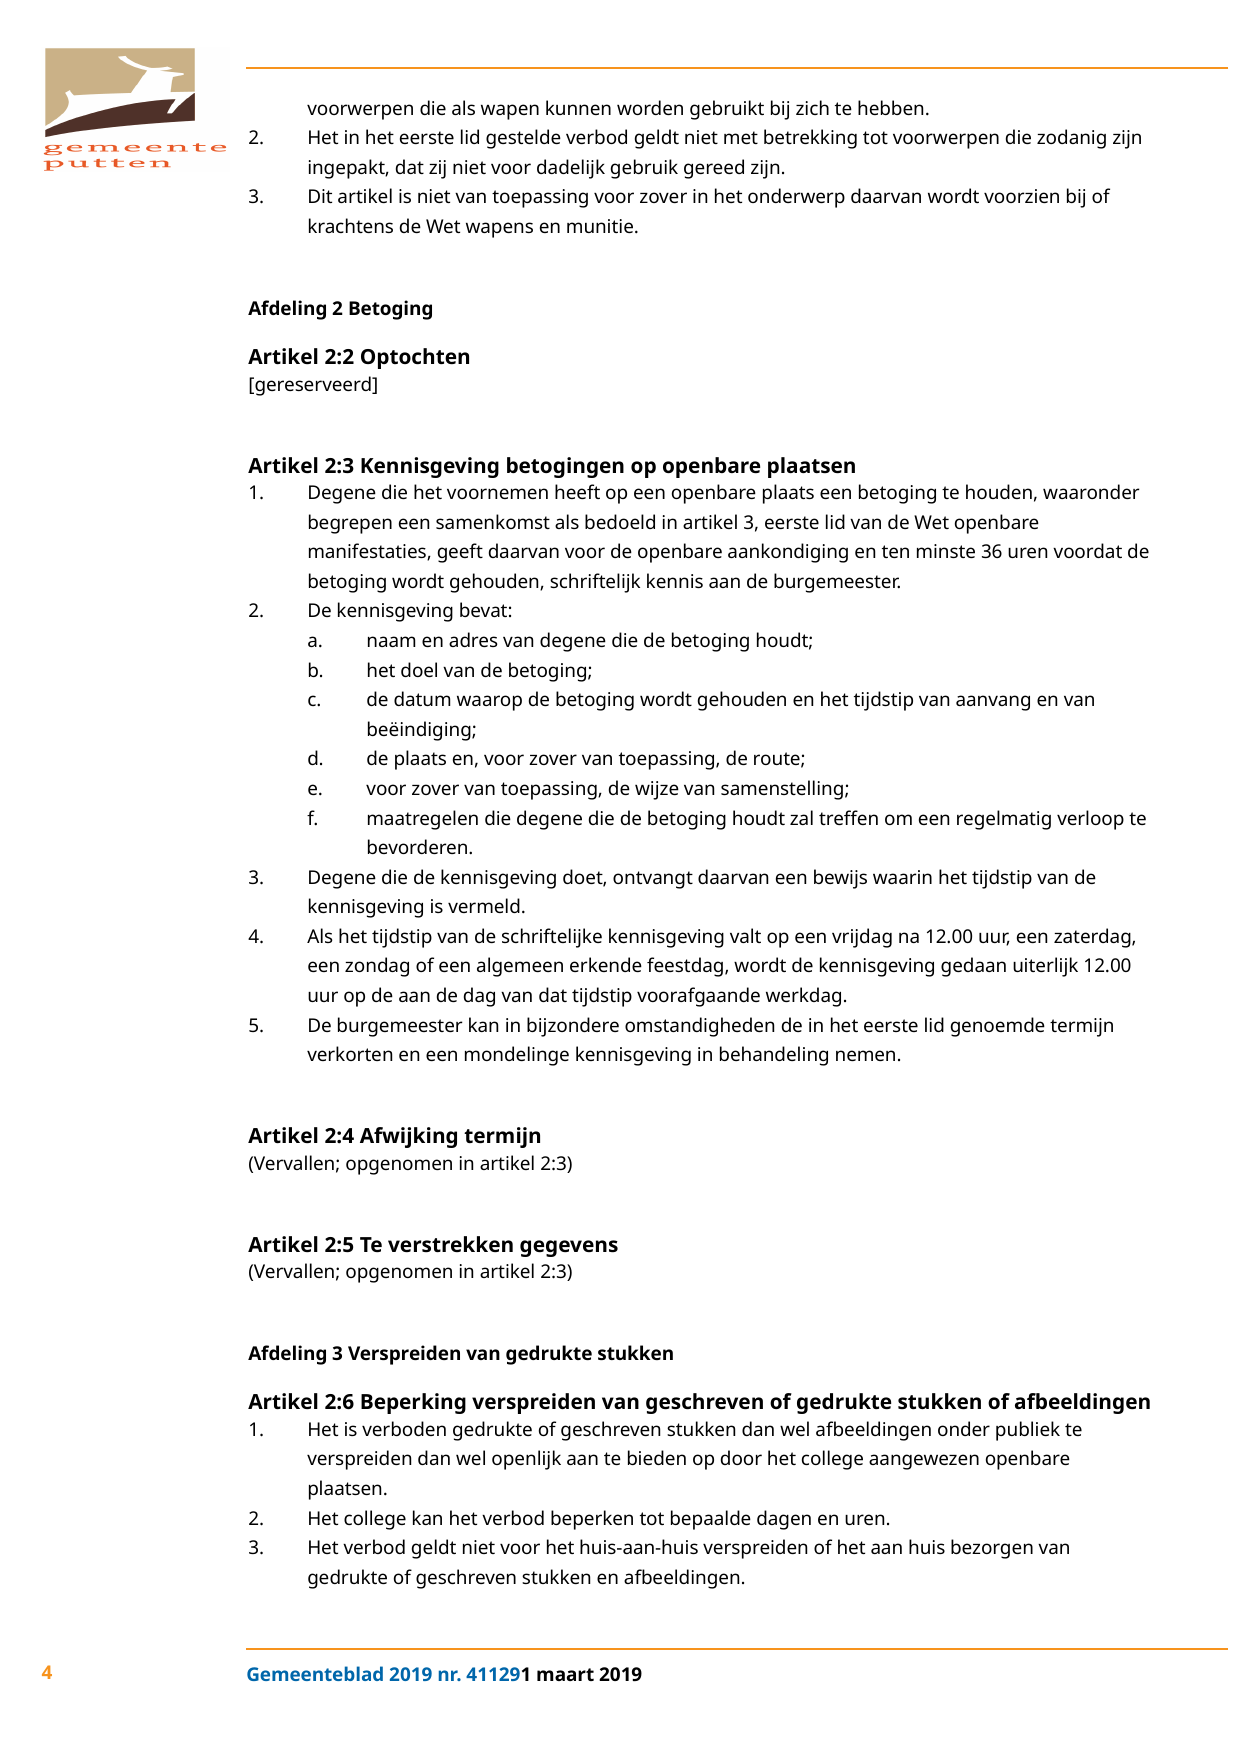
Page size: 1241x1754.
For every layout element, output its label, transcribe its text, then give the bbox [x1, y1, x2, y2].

list Degene die de kennisgeving doet, ontvangt daarvan een bewijs waarin het tijdstip van de kennisgeving is vermeld. [248, 864, 1152, 919]
list Het verbod geldt niet voor het huis-aan-huis verspreiden of het aan huis bezorgen van gedrukte of geschreven stukken en afbeeldingen. [248, 1534, 1152, 1589]
list Als het tijdstip van de schriftelijke kennisgeving valt op een vrijdag na 12.00 uur, een zaterdag, een zondag of een algemeen erkende feestdag, wordt de kennisgeving gedaan uiterlijk 12.00 uur op de aan de dag van dat tijdstip voorafgaande werkdag. [248, 923, 1152, 1008]
list de plaats en, voor zover van toepassing, de route; [307, 746, 1152, 771]
text Artikel 2:5 Te verstrekken gegevens [248, 1230, 1152, 1258]
list voor zover van toepassing, de wijze van samenstelling; [307, 775, 1152, 801]
text Artikel 2:3 Kennisgeving betogingen op openbare plaatsen [248, 451, 1152, 479]
list naam en adres van degene die de betoging houdt; [307, 627, 1152, 653]
list voorwerpen die als wapen kunnen worden gebruikt bij zich te hebben. [248, 95, 1152, 121]
list Het college kan het verbod beperken tot bepaalde dagen en uren. [248, 1505, 1152, 1530]
list Het is verboden gedrukte of geschreven stukken dan wel afbeeldingen onder publiek te verspreiden dan wel openlijk aan te bieden op door het college aangewezen openbare plaatsen. [248, 1416, 1152, 1501]
list De burgemeester kan in bijzondere omstandigheden de in het eerste lid genoemde termijn verkorten en een mondelinge kennisgeving in behandeling nemen. [248, 1012, 1152, 1067]
text Artikel 2:6 Beperking verspreiden van geschreven of gedrukte stukken of afbeeldingen [248, 1387, 1152, 1416]
list Het in het eerste lid gestelde verbod geldt niet met betrekking tot voorwerpen die zodanig zijn ingepakt, dat zij niet voor dadelijk gebruik gereed zijn. [248, 124, 1152, 180]
list De kennisgeving bevat: [248, 598, 1152, 623]
picture [41, 47, 231, 172]
text Afdeling 3 Verspreiden van gedrukte stukken [248, 1338, 1152, 1367]
list het doel van de betoging; [307, 657, 1152, 682]
list de datum waarop de betoging wordt gehouden en het tijdstip van aanvang en van beëindiging; [307, 686, 1152, 742]
list maatregelen die degene die de betoging houdt zal treffen om een regelmatig verloop te bevorderen. [307, 805, 1152, 860]
text [gereserveerd] [248, 371, 1152, 397]
text Artikel 2:4 Afwijking termijn [248, 1121, 1152, 1150]
text Afdeling 2 Betoging [248, 293, 1152, 322]
text (Vervallen; opgenomen in artikel 2:3) [248, 1150, 1152, 1176]
text Artikel 2:2 Optochten [248, 342, 1152, 371]
text (Vervallen; opgenomen in artikel 2:3) [248, 1258, 1152, 1284]
list Degene die het voornemen heeft op een openbare plaats een betoging te houden, waaronder begrepen een samenkomst als bedoeld in artikel 3, eerste lid van de Wet openbare manifestaties, geeft daarvan voor de openbare aankondiging en ten minste 36 uren voordat de betoging wordt gehouden, schriftelijk kennis aan de burgemeester. [248, 479, 1152, 594]
list Dit artikel is niet van toepassing voor zover in het onderwerp daarvan wordt voorzien bij of krachtens de Wet wapens en munitie. [248, 183, 1152, 239]
